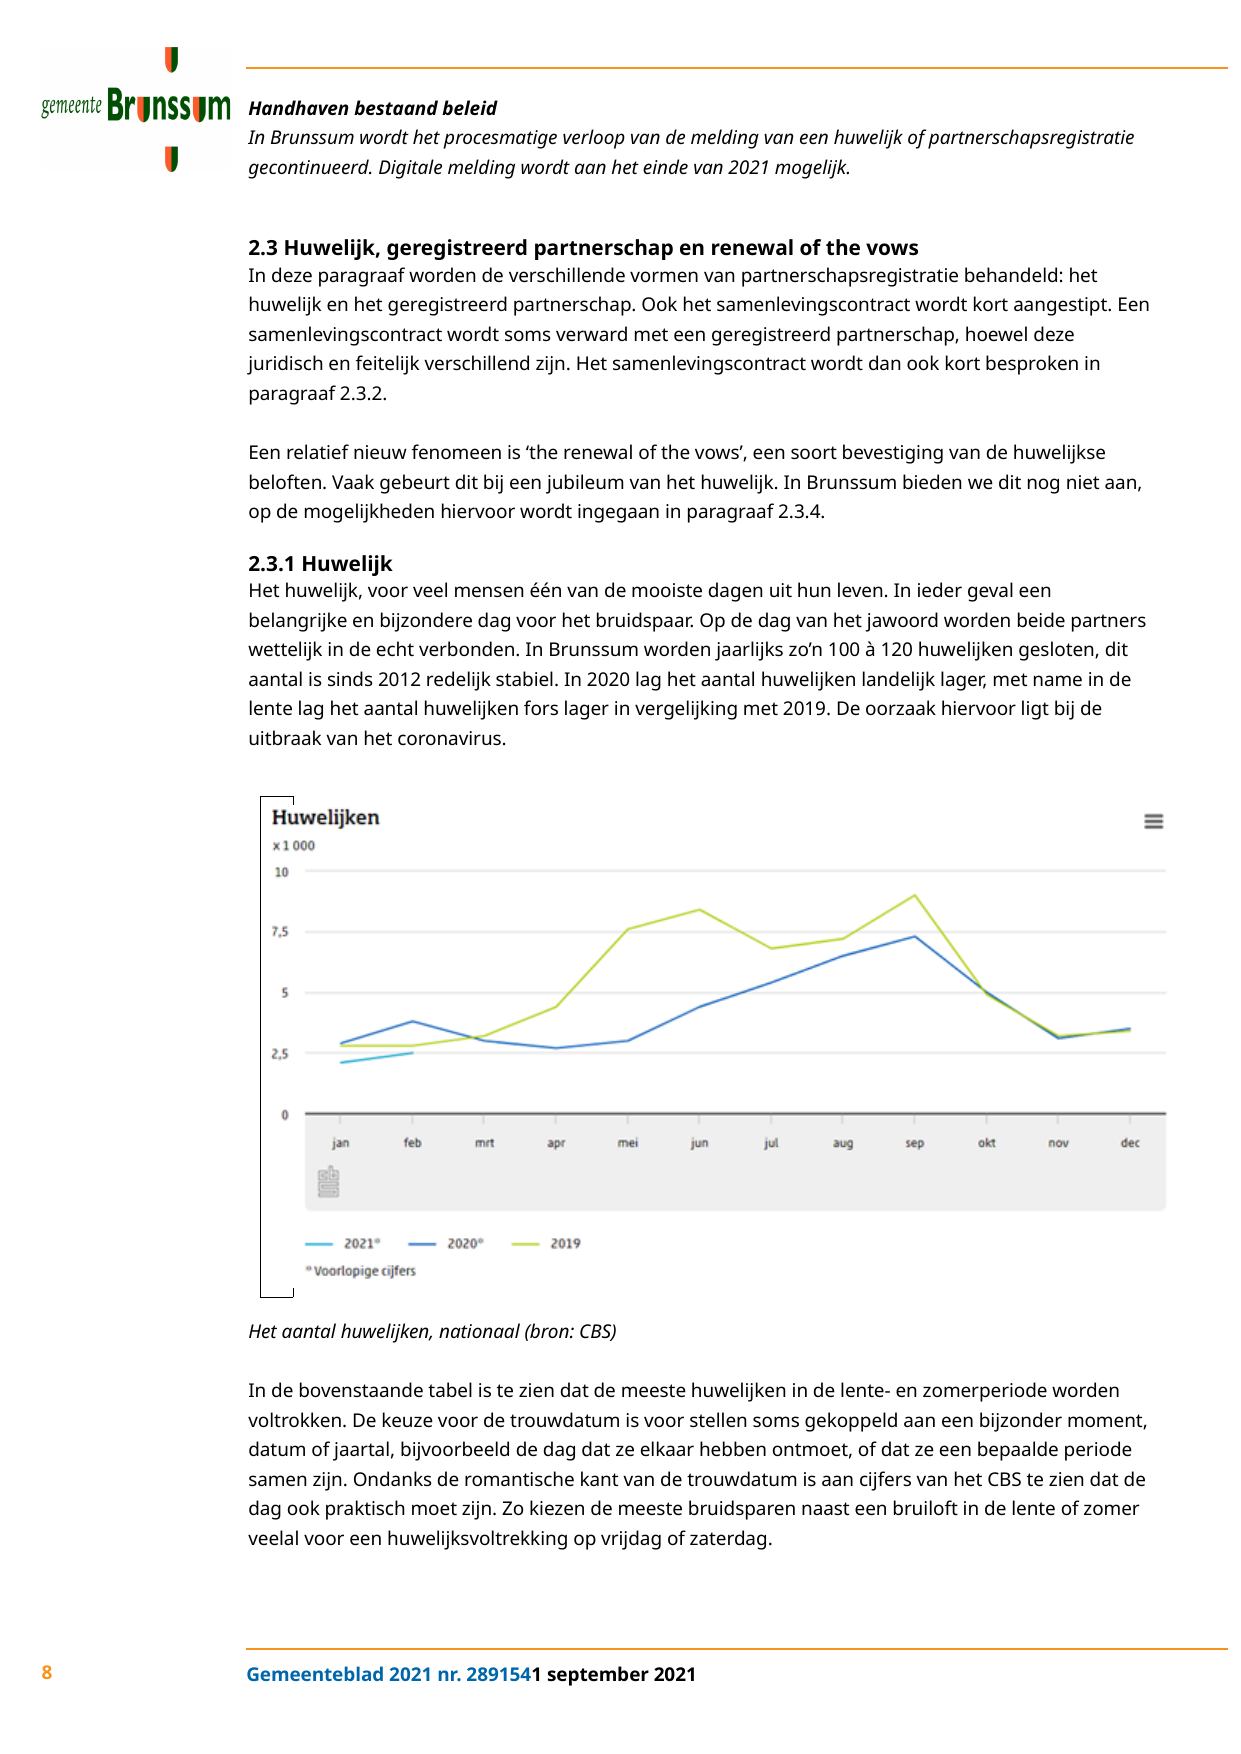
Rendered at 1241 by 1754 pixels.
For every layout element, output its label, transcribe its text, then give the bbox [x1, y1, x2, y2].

text 2.3 Huwelijk, geregistreerd partnerschap en renewal of the vows [248, 233, 1152, 262]
text Een relatief nieuw fenomeen is ‘the renewal of the vows’, een soort bevestiging van de huwelijkse beloften. Vaak gebeurt dit bij een jubileum van het huwelijk. In Brunssum bieden we dit nog niet aan, op de mogelijkheden hiervoor wordt ingegaan in paragraaf 2.3.4. [248, 439, 1152, 524]
picture [268, 805, 1173, 1288]
text 2.3.1 Huwelijk [248, 549, 1152, 577]
text In deze paragraaf worden de verschillende vormen van partnerschapsregistratie behandeld: het huwelijk en het geregistreerd partnerschap. Ook het samenlevingscontract wordt kort aangestipt. Een samenlevingscontract wordt soms verward met een geregistreerd partnerschap, hoewel deze juridisch en feitelijk verschillend zijn. Het samenlevingscontract wordt dan ook kort besproken in paragraaf 2.3.2. [248, 262, 1152, 406]
text In de bovenstaande tabel is te zien dat de meeste huwelijken in de lente- en zomerperiode worden voltrokken. De keuze voor de trouwdatum is voor stellen soms gekoppeld aan een bijzonder moment, datum of jaartal, bijvoorbeeld de dag dat ze elkaar hebben ontmoet, of dat ze een bepaalde periode samen zijn. Ondanks de romantische kant van de trouwdatum is aan cijfers van het CBS te zien dat de dag ook praktisch moet zijn. Zo kiezen de meeste bruidsparen naast een bruiloft in de lente of zomer veelal voor een huwelijksvoltrekking op vrijdag of zaterdag. [248, 1377, 1152, 1551]
picture [41, 47, 231, 172]
text Het aantal huwelijken, nationaal (bron: CBS) [248, 1318, 1152, 1344]
table_header Handhaven bestaand beleid In Brunssum wordt het procesmatige verloop van de melding van een huwelijk of partnerschapsregistratie gecontinueerd. Digitale melding wordt aan het einde van 2021 mogelijk. [248, 95, 1152, 180]
text Het huwelijk, voor veel mensen één van de mooiste dagen uit hun leven. In ieder geval een belangrijke en bijzondere dag voor het bruidspaar. Op de dag van het jawoord worden beide partners wettelijk in de echt verbonden. In Brunssum worden jaarlijks zo’n 100 à 120 huwelijken gesloten, dit aantal is sinds 2012 redelijk stabiel. In 2020 lag het aantal huwelijken landelijk lager, met name in de lente lag het aantal huwelijken fors lager in vergelijking met 2019. De oorzaak hiervoor ligt bij de uitbraak van het coronavirus. [248, 577, 1152, 751]
